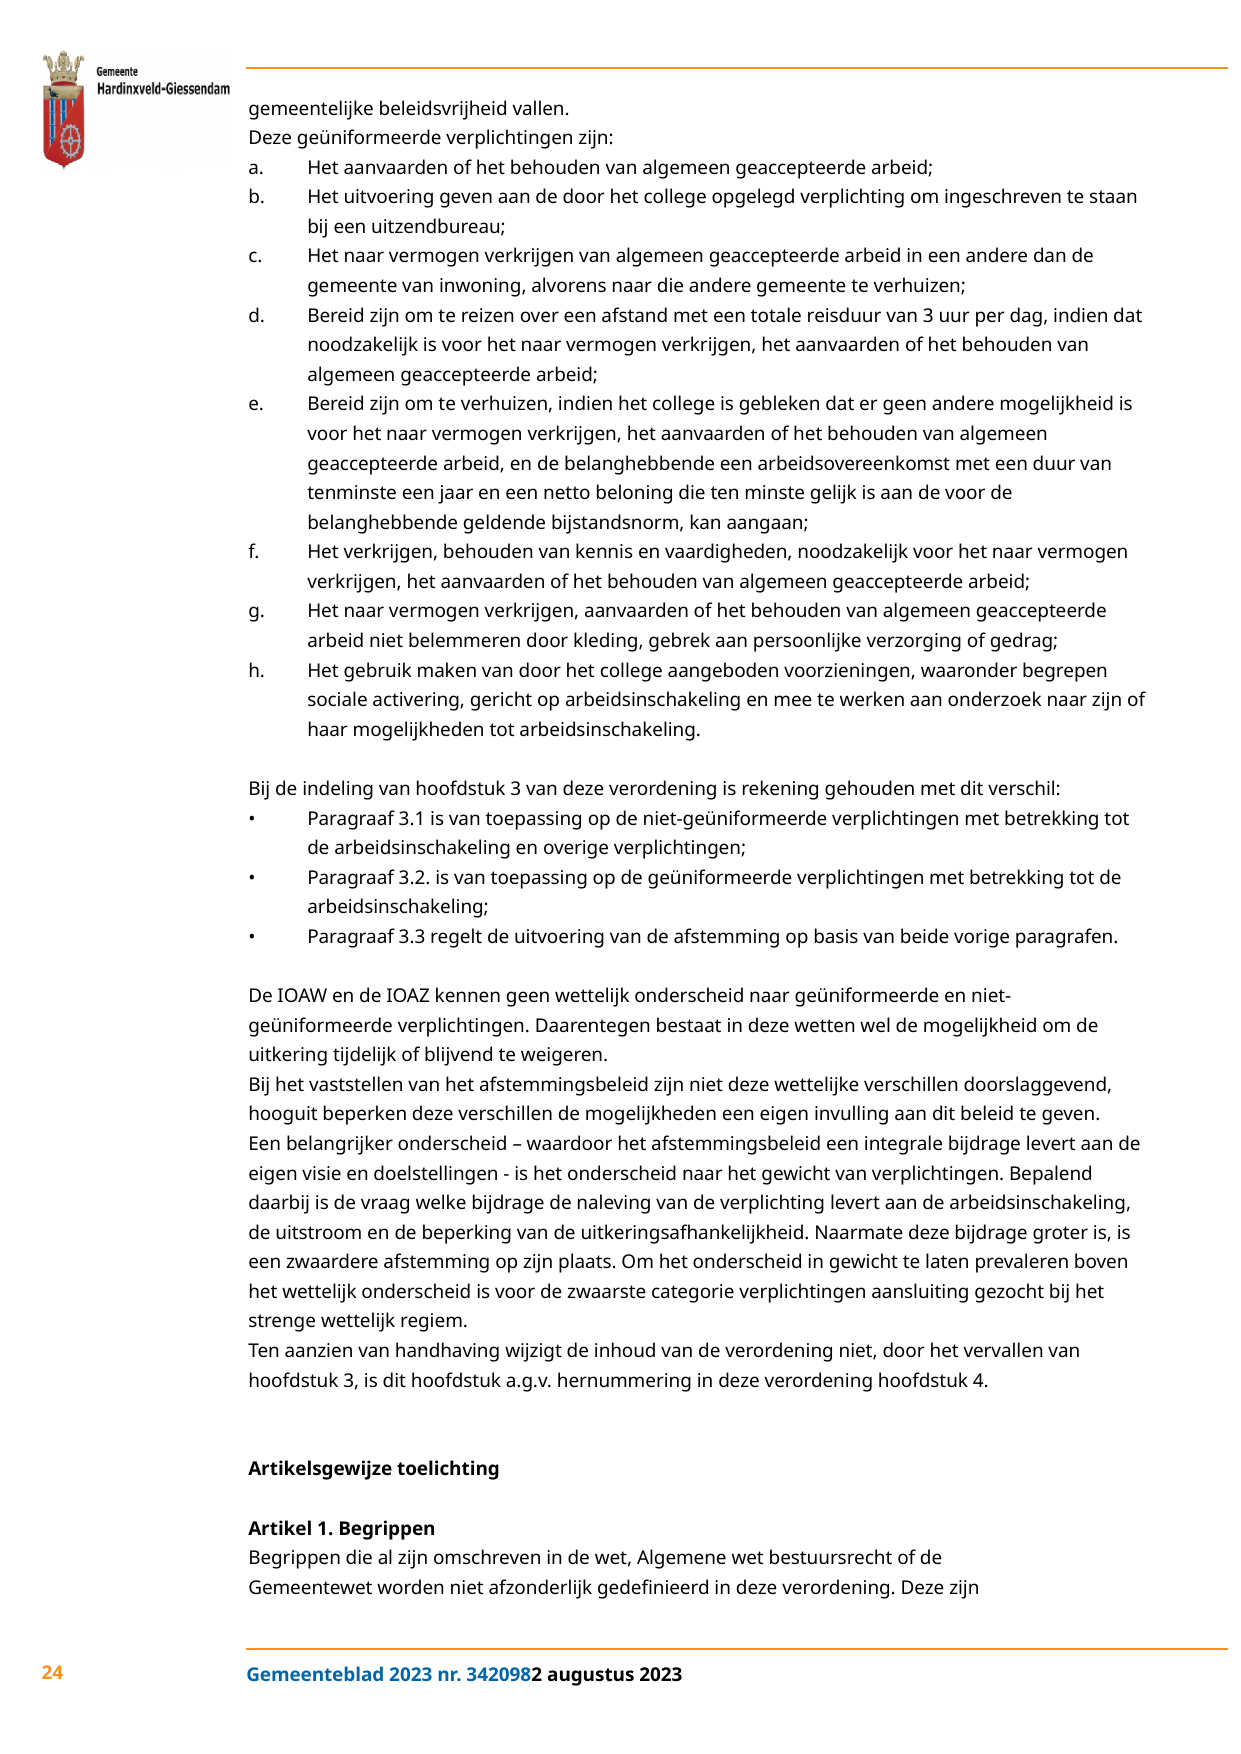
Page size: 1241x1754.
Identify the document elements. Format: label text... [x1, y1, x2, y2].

list Het naar vermogen verkrijgen van algemeen geaccepteerde arbeid in een andere dan de gemeente van inwoning, alvorens naar die andere gemeente te verhuizen; [248, 243, 1152, 298]
list Het gebruik maken van door het college aangeboden voorzieningen, waaronder begrepen sociale activering, gericht op arbeidsinschakeling en mee te werken aan onderzoek naar zijn of haar mogelijkheden tot arbeidsinschakeling. [248, 657, 1152, 742]
list Paragraaf 3.1 is van toepassing op de niet-geüniformeerde verplichtingen met betrekking tot de arbeidsinschakeling en overige verplichtingen; [248, 805, 1152, 860]
list Het aanvaarden of het behouden van algemeen geaccepteerde arbeid; [248, 154, 1152, 180]
list Paragraaf 3.2. is van toepassing op de geüniformeerde verplichtingen met betrekking tot de arbeidsinschakeling; [248, 864, 1152, 919]
text De IOAW en de IOAZ kennen geen wettelijk onderscheid naar geüniformeerde en niet-geüniformeerde verplichtingen. Daarentegen bestaat in deze wetten wel de mogelijkheid om de uitkering tijdelijk of blijvend te weigeren. [248, 982, 1152, 1067]
text Een belangrijker onderscheid – waardoor het afstemmingsbeleid een integrale bijdrage levert aan de eigen visie en doelstellingen - is het onderscheid naar het gewicht van verplichtingen. Bepalend daarbij is de vraag welke bijdrage de naleving van de verplichting levert aan de arbeidsinschakeling, de uitstroom en de beperking van de uitkeringsafhankelijkheid. Naarmate deze bijdrage groter is, is een zwaardere afstemming op zijn plaats. Om het onderscheid in gewicht te laten prevaleren boven het wettelijk onderscheid is voor de zwaarste categorie verplichtingen aansluiting gezocht bij het strenge wettelijk regiem. [248, 1130, 1152, 1333]
text Bij het vaststellen van het afstemmingsbeleid zijn niet deze wettelijke verschillen doorslaggevend, hooguit beperken deze verschillen de mogelijkheden een eigen invulling aan dit beleid te geven. [248, 1071, 1152, 1126]
list Het verkrijgen, behouden van kennis en vaardigheden, noodzakelijk voor het naar vermogen verkrijgen, het aanvaarden of het behouden van algemeen geaccepteerde arbeid; [248, 538, 1152, 594]
list Het uitvoering geven aan de door het college opgelegd verplichting om ingeschreven te staan bij een uitzendbureau; [248, 183, 1152, 239]
text Bij de indeling van hoofdstuk 3 van deze verordening is rekening gehouden met dit verschil: [248, 775, 1152, 801]
text Ten aanzien van handhaving wijzigt de inhoud van de verordening niet, door het vervallen van hoofdstuk 3, is dit hoofdstuk a.g.v. hernummering in deze verordening hoofdstuk 4. [248, 1337, 1152, 1393]
text gemeentelijke beleidsvrijheid vallen. [248, 95, 1152, 121]
text Artikelsgewijze toelichting [248, 1456, 1152, 1481]
text Artikel 1. Begrippen [248, 1515, 1152, 1541]
text Gemeentewet worden niet afzonderlijk gedefinieerd in deze verordening. Deze zijn [248, 1574, 1152, 1600]
text Deze geüniformeerde verplichtingen zijn: [248, 124, 1152, 150]
picture [41, 47, 231, 172]
list Bereid zijn om te reizen over een afstand met een totale reisduur van 3 uur per dag, indien dat noodzakelijk is voor het naar vermogen verkrijgen, het aanvaarden of het behouden van algemeen geaccepteerde arbeid; [248, 302, 1152, 387]
list Bereid zijn om te verhuizen, indien het college is gebleken dat er geen andere mogelijkheid is voor het naar vermogen verkrijgen, het aanvaarden of het behouden van algemeen geaccepteerde arbeid, en de belanghebbende een arbeidsovereenkomst met een duur van tenminste een jaar en een netto beloning die ten minste gelijk is aan de voor de belanghebbende geldende bijstandsnorm, kan aangaan; [248, 391, 1152, 535]
list Het naar vermogen verkrijgen, aanvaarden of het behouden van algemeen geaccepteerde arbeid niet belemmeren door kleding, gebrek aan persoonlijke verzorging of gedrag; [248, 598, 1152, 653]
list Paragraaf 3.3 regelt de uitvoering van de afstemming op basis van beide vorige paragrafen. [248, 923, 1152, 949]
text Begrippen die al zijn omschreven in de wet, Algemene wet bestuursrecht of de [248, 1544, 1152, 1570]
